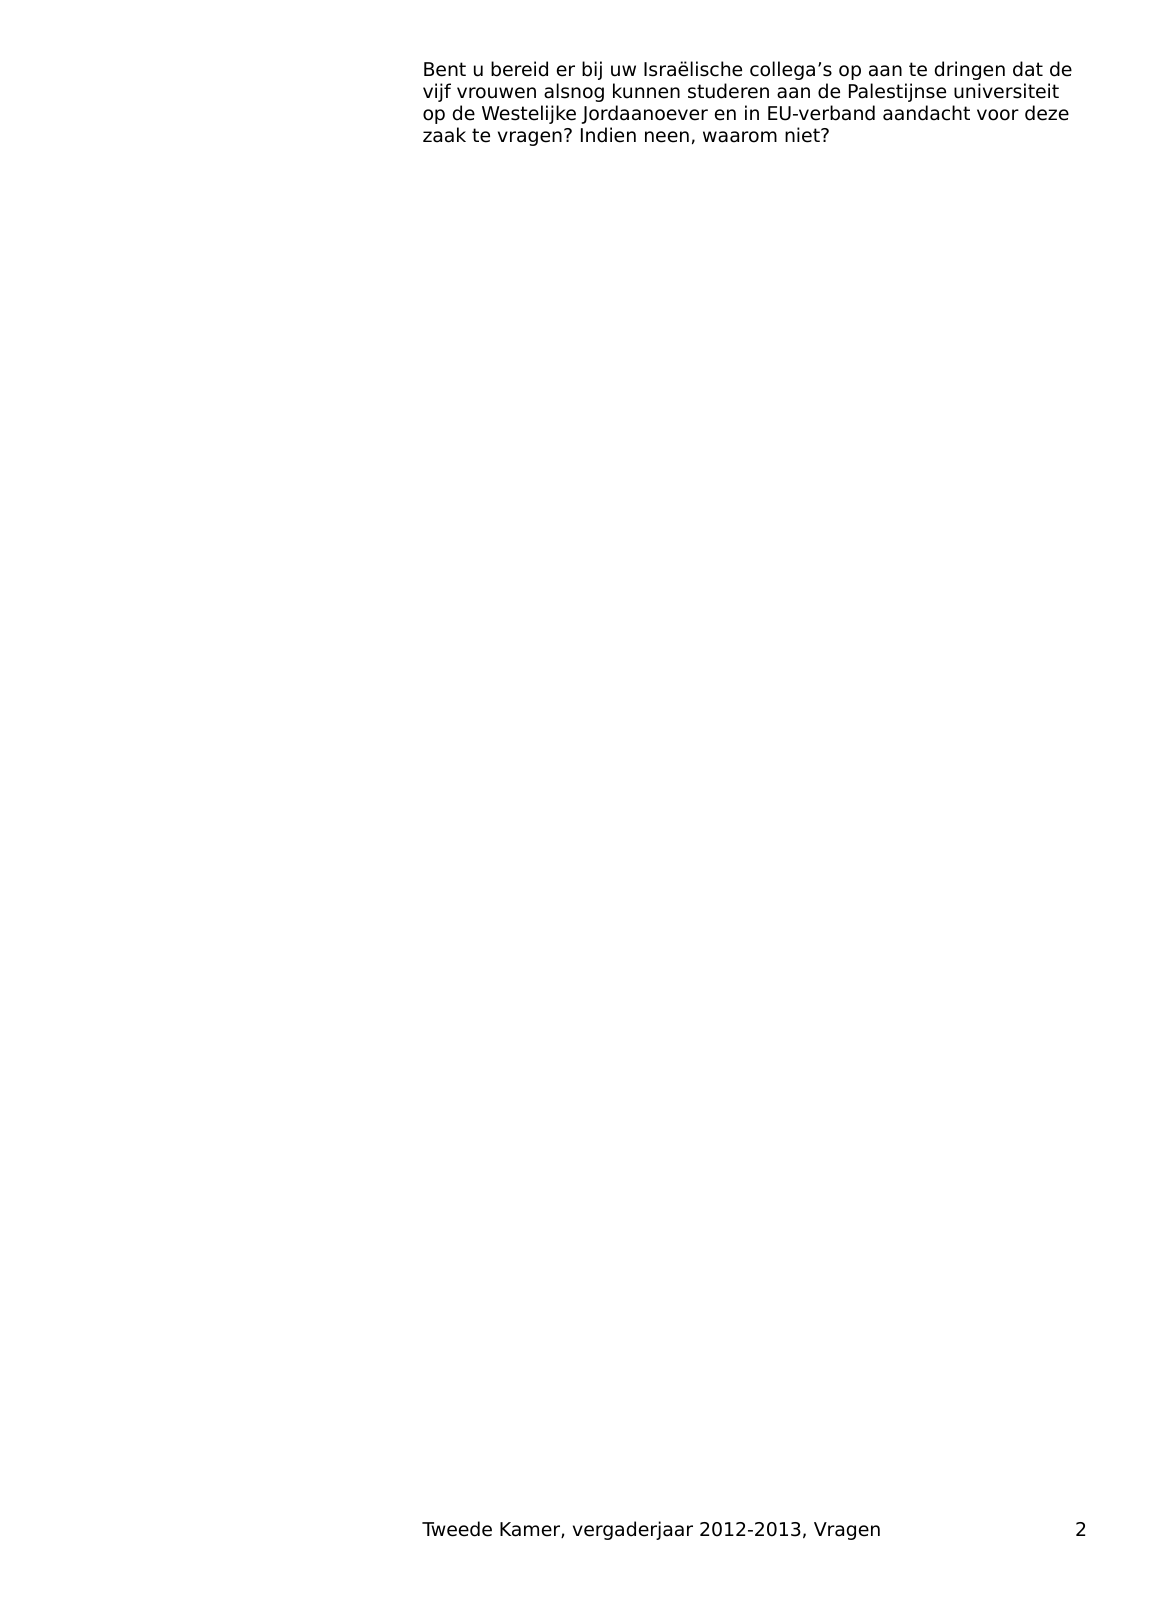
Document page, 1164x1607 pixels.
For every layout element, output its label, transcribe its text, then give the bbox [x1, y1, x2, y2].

text Bent u bereid er bij uw Israëlische collega’s op aan te dringen dat de vijf vrouwen alsnog kunnen studeren aan de Palestijnse universiteit op de Westelijke Jordaanoever en in EU-verband aandacht voor deze zaak te vragen? Indien neen, waarom niet? [422, 59, 1087, 147]
